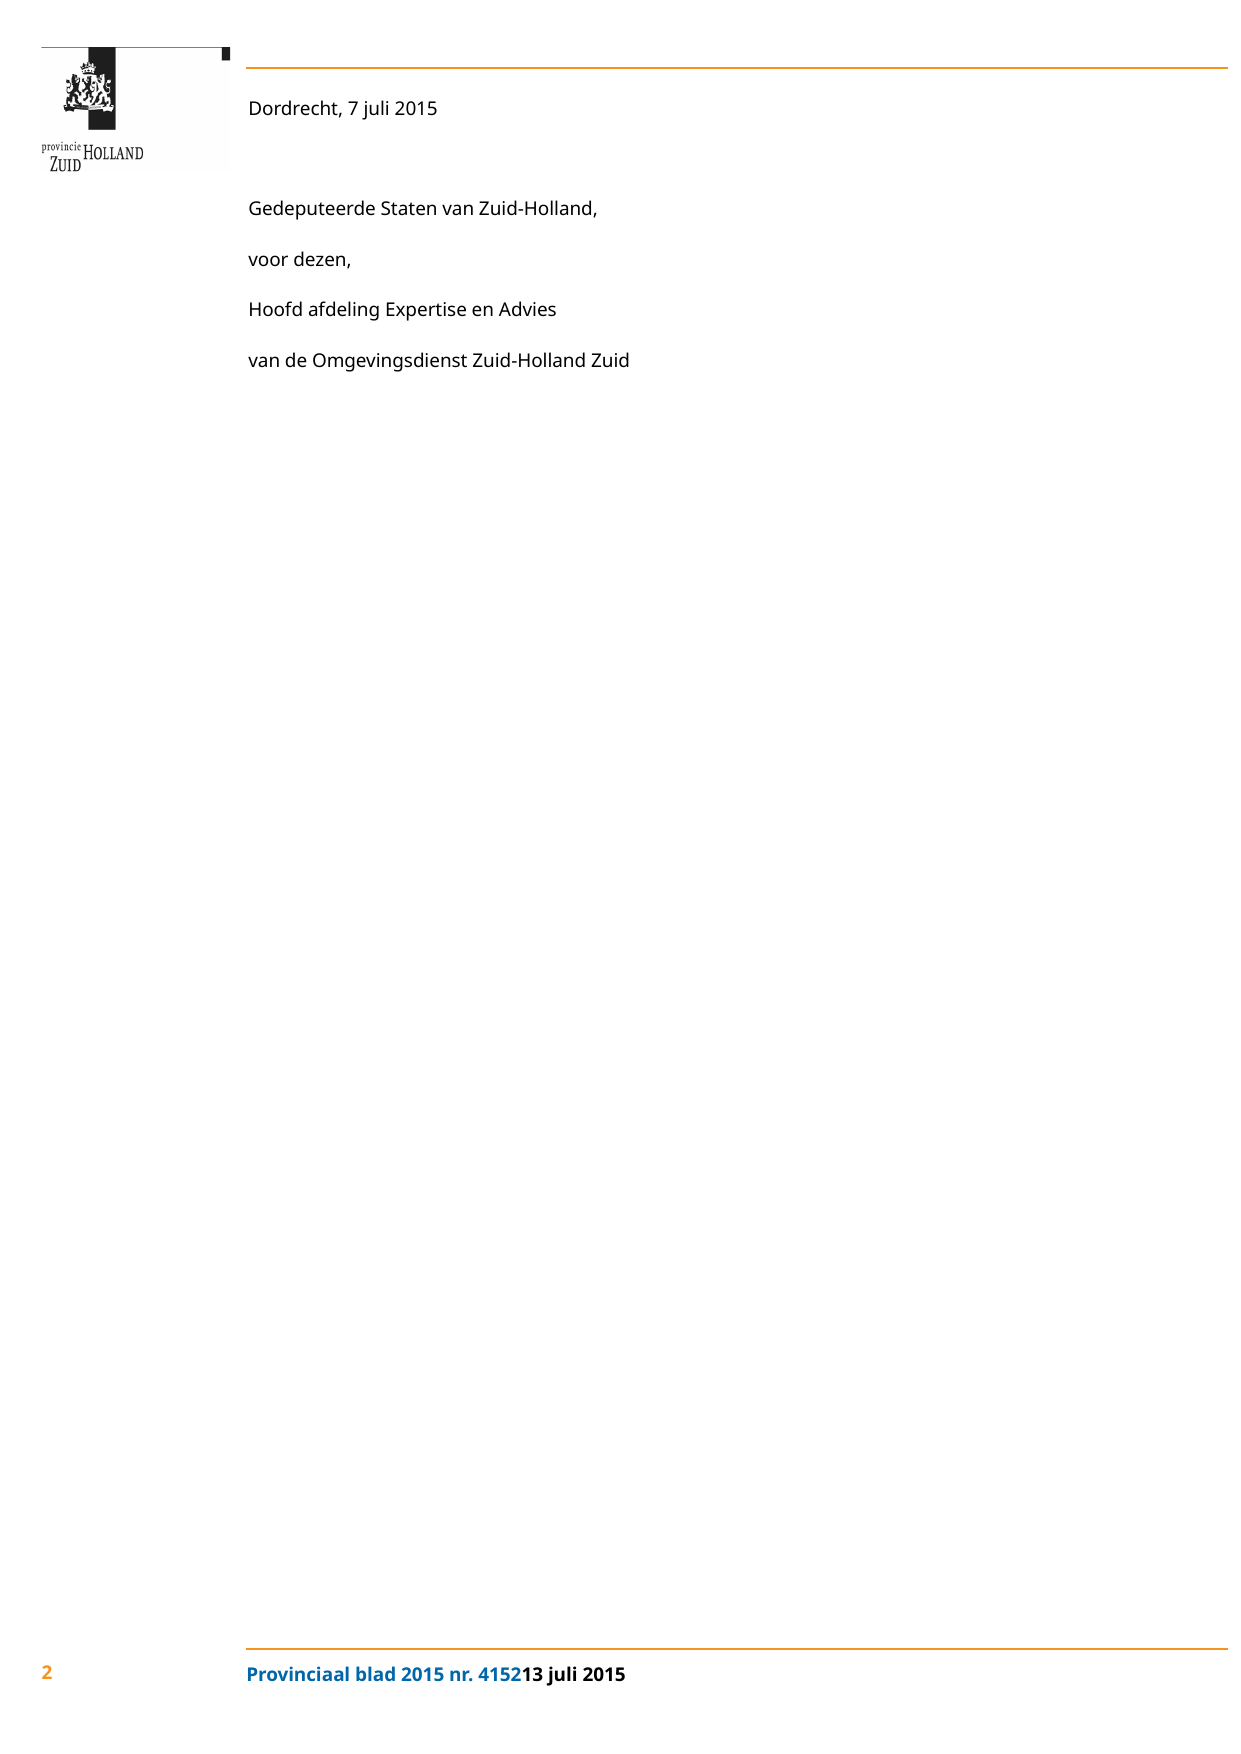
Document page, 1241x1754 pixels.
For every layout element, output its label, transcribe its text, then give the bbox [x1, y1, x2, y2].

text Hoofd afdeling Expertise en Advies [248, 296, 1152, 322]
text Gedeputeerde Staten van Zuid-Holland, [248, 196, 1152, 221]
text voor dezen, [248, 246, 1152, 272]
text van de Omgevingsdienst Zuid-Holland Zuid [248, 347, 1152, 373]
picture [41, 47, 231, 172]
text Dordrecht, 7 juli 2015 [248, 95, 1152, 121]
